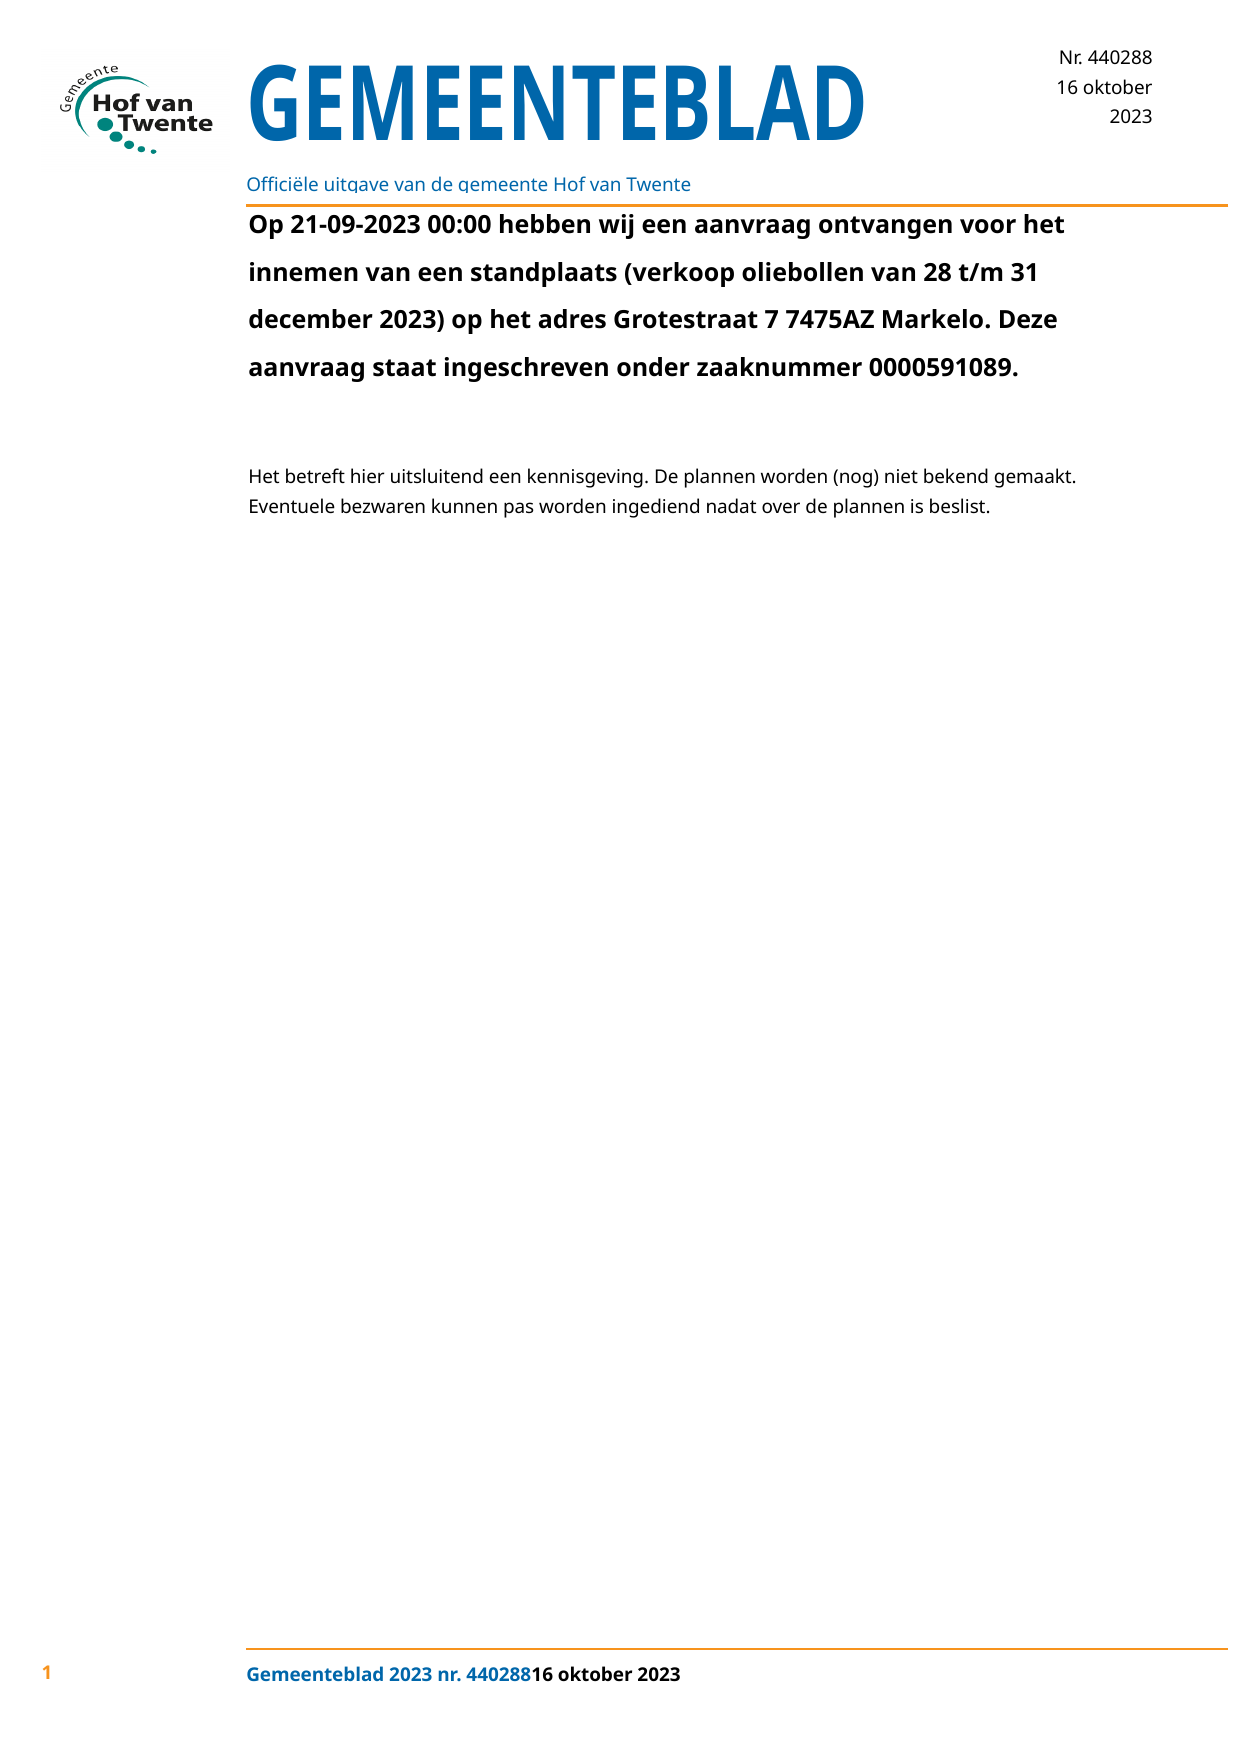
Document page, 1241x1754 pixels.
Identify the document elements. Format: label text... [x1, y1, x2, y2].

text Op 21-09-2023 00:00 hebben wij een aanvraag ontvangen voor het innemen van een standplaats (verkoop oliebollen van 28 t/m 31 december 2023) op het adres Grotestraat 7 7475AZ Markelo. Deze aanvraag staat ingeschreven onder zaaknummer 0000591089. [248, 207, 1152, 384]
text Het betreft hier uitsluitend een kennisgeving. De plannen worden (nog) niet bekend gemaakt. Eventuele bezwaren kunnen pas worden ingediend nadat over de plannen is beslist. [248, 463, 1152, 519]
picture [41, 47, 231, 172]
